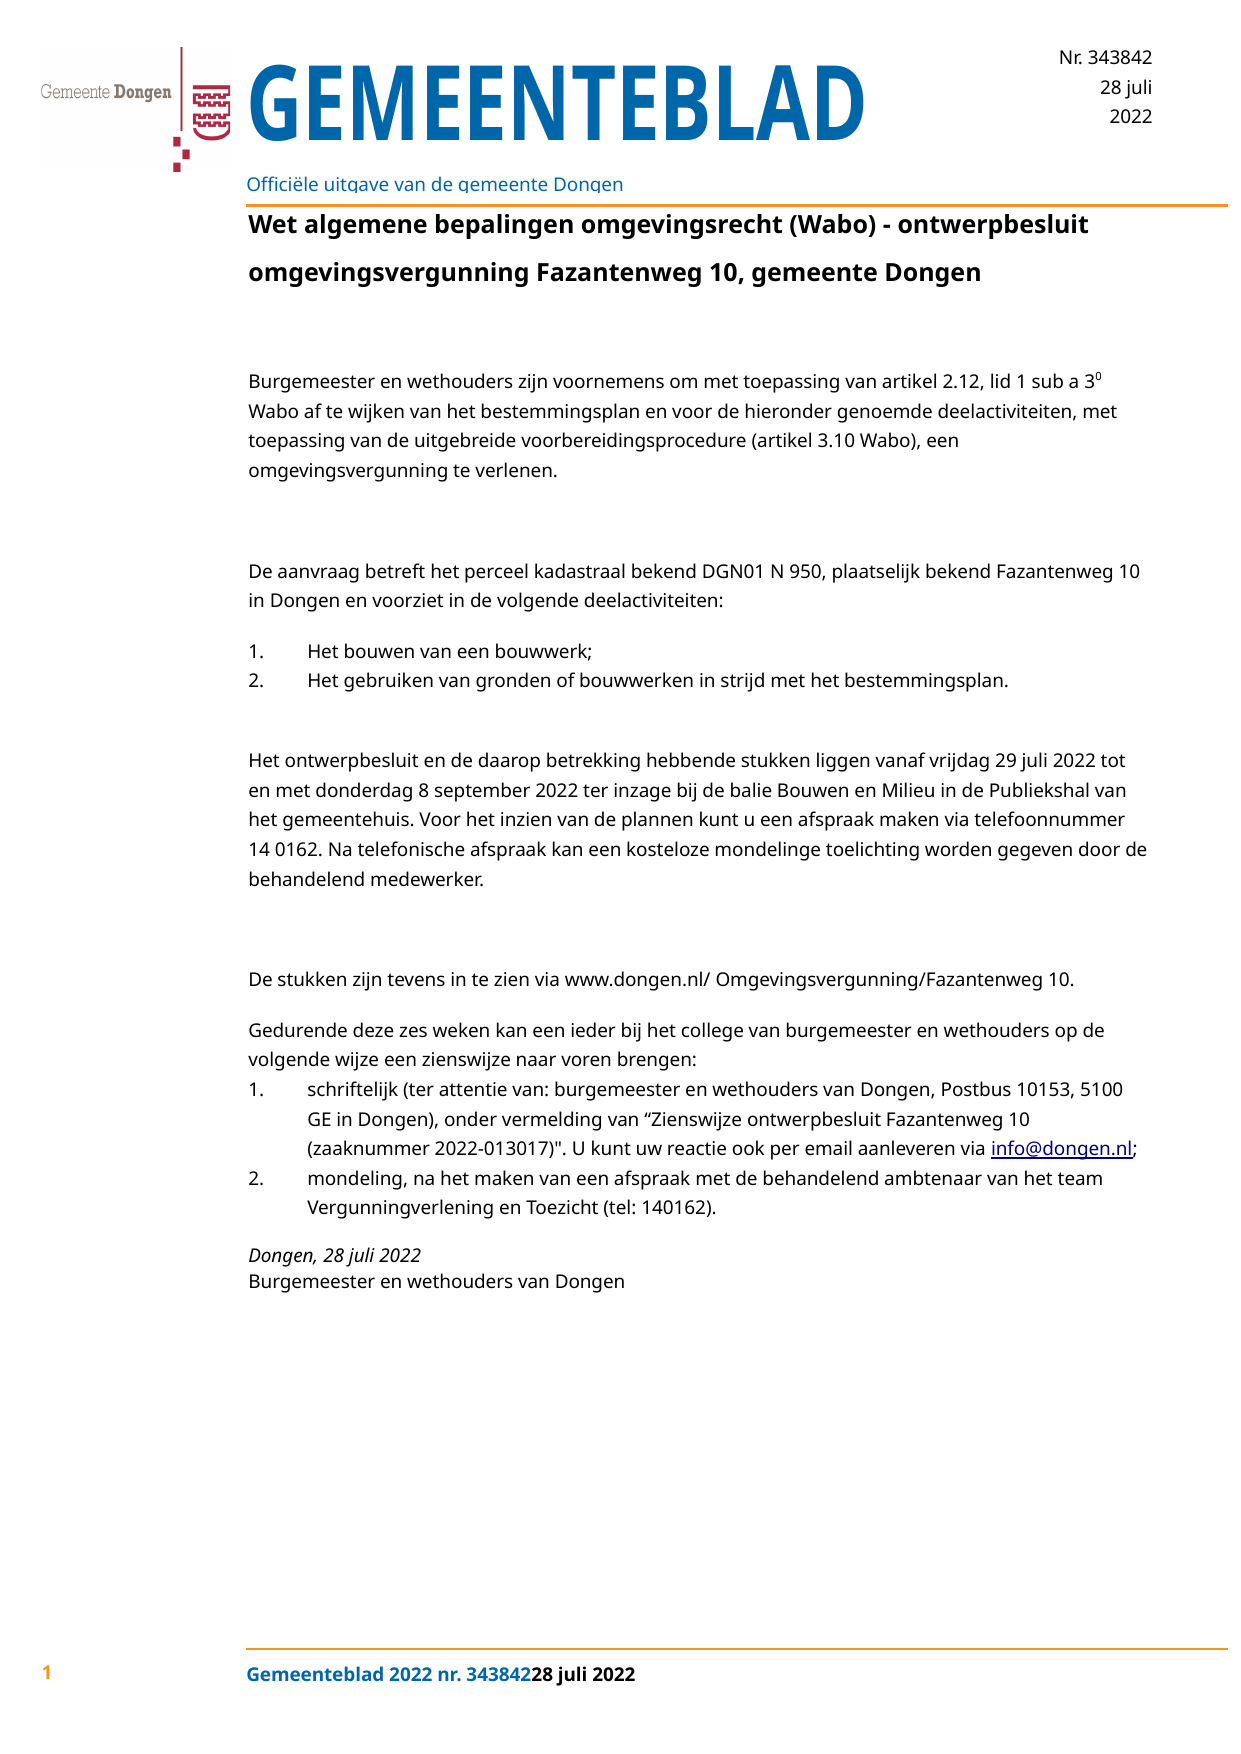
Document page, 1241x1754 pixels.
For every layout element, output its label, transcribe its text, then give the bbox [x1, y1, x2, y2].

text Wet algemene bepalingen omgevingsrecht (Wabo) - ontwerpbesluit omgevingsvergunning Fazantenweg 10, gemeente Dongen [248, 207, 1152, 288]
text Dongen, 28 juli 2022 [248, 1242, 1152, 1268]
list Het bouwen van een bouwwerk; [248, 638, 1152, 664]
picture [41, 47, 231, 172]
text De stukken zijn tevens in te zien via www.dongen.nl/ Omgevingsvergunning/Fazantenweg 10. [248, 967, 1152, 992]
list mondeling, na het maken van een afspraak met de behandelend ambtenaar van het team Vergunningverlening en Toezicht (tel: 140162). [248, 1165, 1152, 1220]
text De aanvraag betreft het perceel kadastraal bekend DGN01 N 950, plaatselijk bekend Fazantenweg 10 in Dongen en voorziet in de volgende deelactiviteiten: [248, 558, 1152, 613]
text Burgemeester en wethouders zijn voornemens om met toepassing van artikel 2.12, lid 1 sub a 30 Wabo af te wijken van het bestemmingsplan en voor de hieronder genoemde deelactiviteiten, met toepassing van de uitgebreide voorbereidingsprocedure (artikel 3.10 Wabo), een omgevingsvergunning te verlenen. [248, 368, 1152, 483]
text Burgemeester en wethouders van Dongen [248, 1268, 1152, 1294]
text Het ontwerpbesluit en de daarop betrekking hebbende stukken liggen vanaf vrijdag 29 juli 2022 tot en met donderdag 8 september 2022 ter inzage bij de balie Bouwen en Milieu in de Publiekshal van het gemeentehuis. Voor het inzien van de plannen kunt u een afspraak maken via telefoonnummer 14 0162. Na telefonische afspraak kan een kosteloze mondelinge toelichting worden gegeven door de behandelend medewerker. [248, 747, 1152, 892]
text Gedurende deze zes weken kan een ieder bij het college van burgemeester en wethouders op de volgende wijze een zienswijze naar voren brengen: [248, 1017, 1152, 1072]
list Het gebruiken van gronden of bouwwerken in strijd met het bestemmingsplan. [248, 667, 1152, 693]
list schriftelijk (ter attentie van: burgemeester en wethouders van Dongen, Postbus 10153, 5100 GE in Dongen), onder vermelding van “Zienswijze ontwerpbesluit Fazantenweg 10 (zaaknummer 2022-013017)". U kunt uw reactie ook per email aanleveren via info@dongen.nl; [248, 1076, 1152, 1161]
